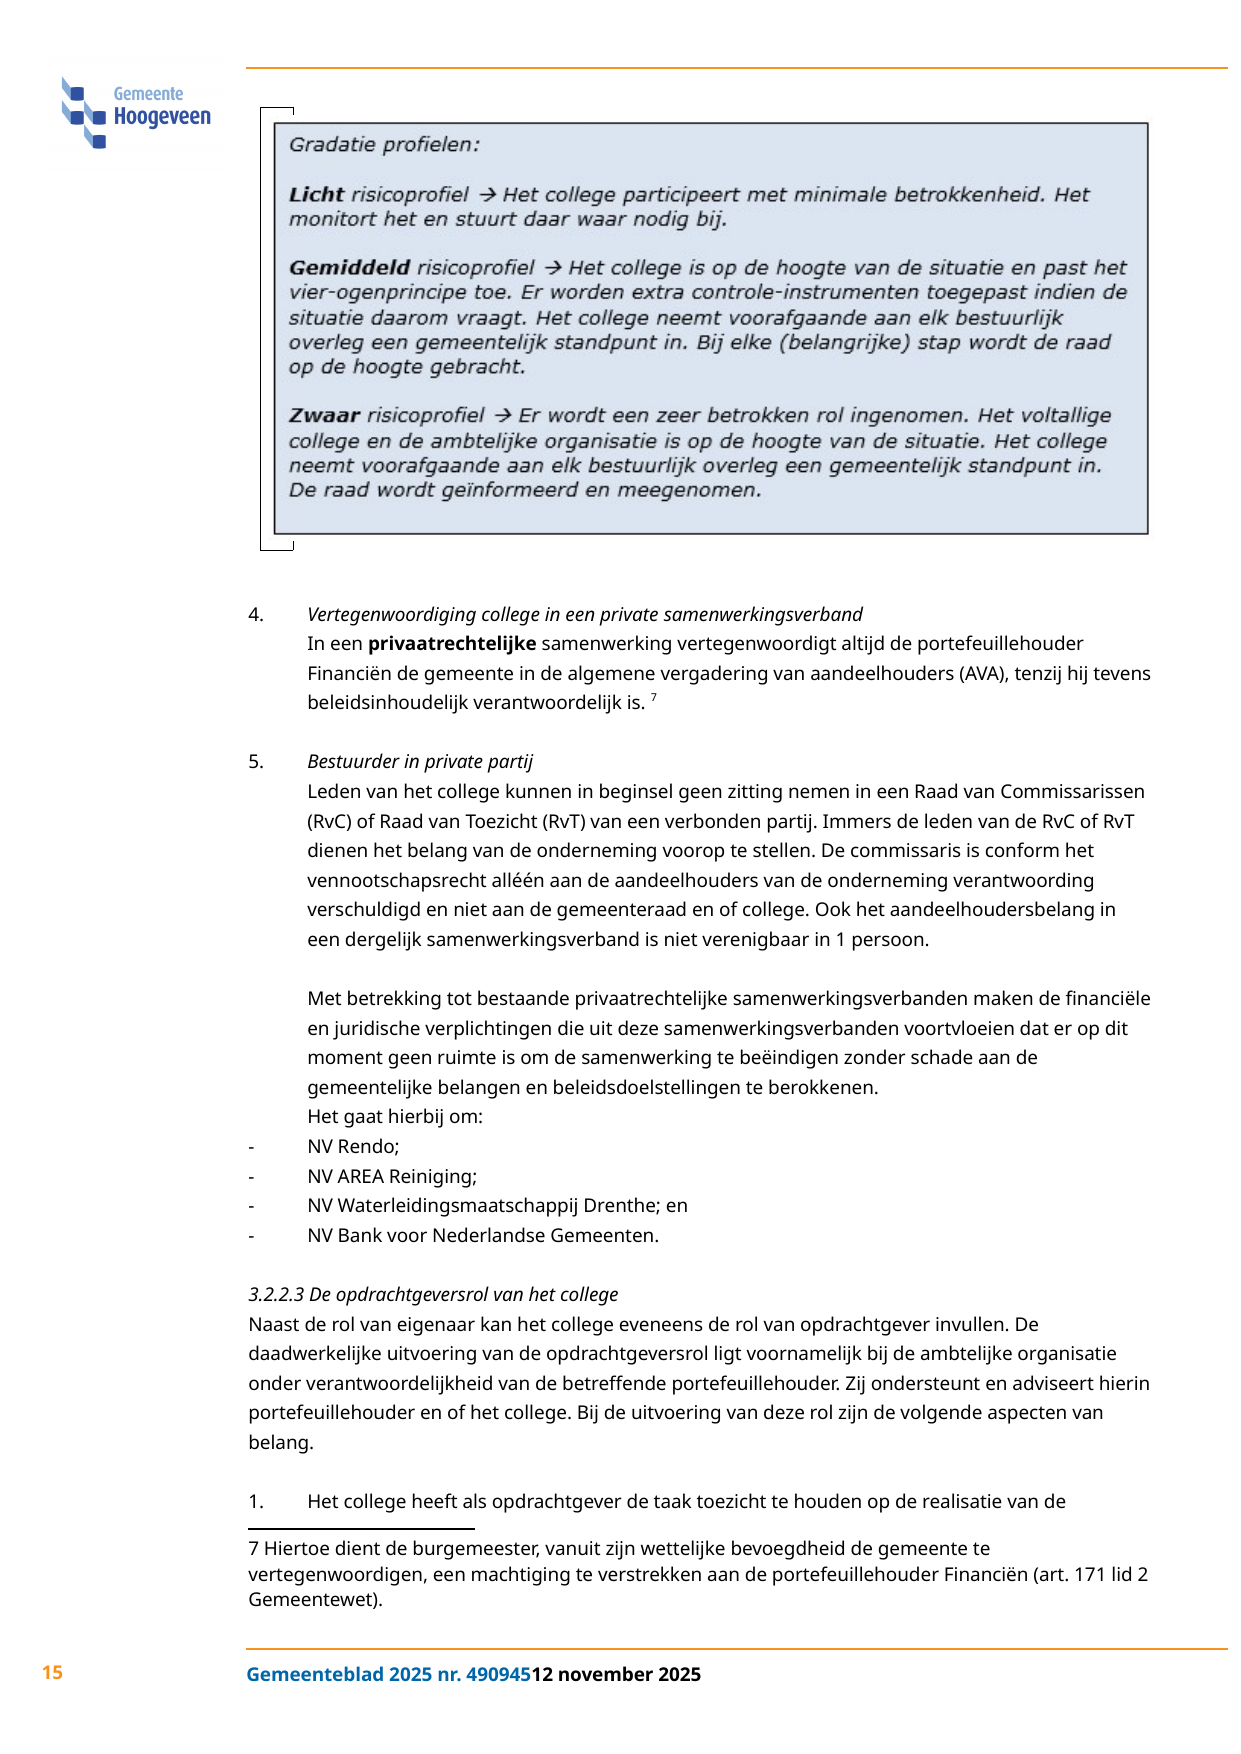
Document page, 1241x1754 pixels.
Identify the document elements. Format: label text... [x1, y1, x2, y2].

list Hiertoe dient de burgemeester, vanuit zijn wettelijke bevoegdheid de gemeente te vertegenwoordigen, een machtiging te verstrekken aan de portefeuillehouder Financiën (art. 171 lid 2 Gemeentewet). [248, 1535, 1152, 1612]
list Vertegenwoordiging college in een private samenwerkingsverband [248, 601, 1152, 626]
list NV Waterleidingsmaatschappij Drenthe; en [248, 1192, 1152, 1218]
text 3.2.2.3 De opdrachtgeversrol van het college [248, 1281, 1152, 1307]
list NV Bank voor Nederlandse Gemeenten. [248, 1222, 1152, 1248]
list In een privaatrechtelijke samenwerking vertegenwoordigt altijd de portefeuillehouder Financiën de gemeente in de algemene vergadering van aandeelhouders (AVA), tenzij hij tevens beleidsinhoudelijk verantwoordelijk is. [248, 630, 1152, 715]
list Leden van het college kunnen in beginsel geen zitting nemen in een Raad van Commissarissen (RvC) of Raad van Toezicht (RvT) van een verbonden partij. Immers de leden van de RvC of RvT dienen het belang van de onderneming voorop te stellen. De commissaris is conform het vennootschapsrecht alléén aan de aandeelhouders van de onderneming verantwoording verschuldigd en niet aan de gemeenteraad en of college. Ook het aandeelhoudersbelang in een dergelijk samenwerkingsverband is niet verenigbaar in 1 persoon. [248, 778, 1152, 952]
text Naast de rol van eigenaar kan het college eveneens de rol van opdrachtgever invullen. De daadwerkelijke uitvoering van de opdrachtgeversrol ligt voornamelijk bij de ambtelijke organisatie onder verantwoordelijkheid van de betreffende portefeuillehouder. Zij ondersteunt en adviseert hierin portefeuillehouder en of het college. Bij de uitvoering van deze rol zijn de volgende aspecten van belang. [248, 1311, 1152, 1455]
picture [41, 47, 231, 172]
list Met betrekking tot bestaande privaatrechtelijke samenwerkingsverbanden maken de financiële en juridische verplichtingen die uit deze samenwerkingsverbanden voortvloeien dat er op dit moment geen ruimte is om de samenwerking te beëindigen zonder schade aan de gemeentelijke belangen en beleidsdoelstellingen te berokkenen. [248, 985, 1152, 1100]
list NV AREA Reiniging; [248, 1163, 1152, 1188]
list Het college heeft als opdrachtgever de taak toezicht te houden op de realisatie van de [248, 1488, 1152, 1514]
list Bestuurder in private partij [248, 749, 1152, 774]
list Het gaat hierbij om: [248, 1104, 1152, 1129]
picture [268, 115, 1155, 541]
list NV Rendo; [248, 1133, 1152, 1159]
